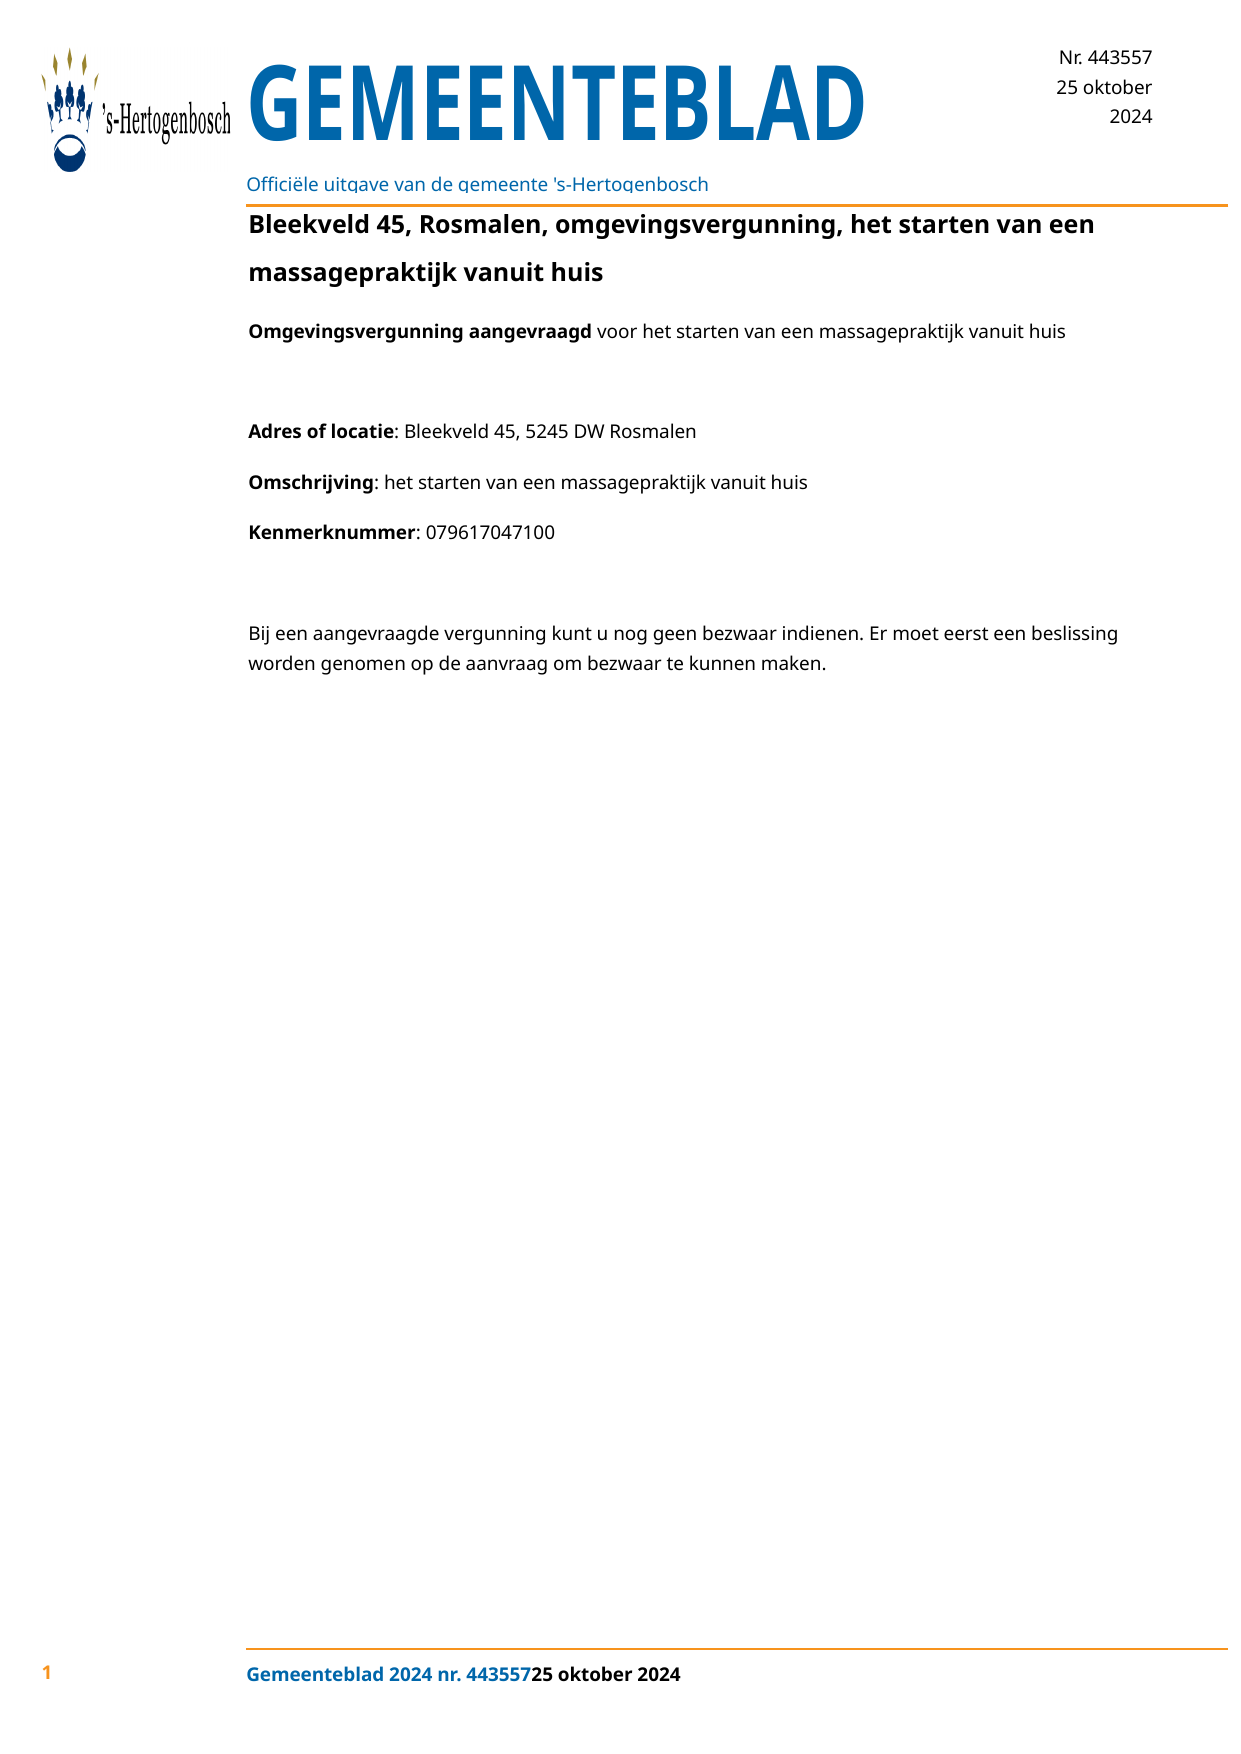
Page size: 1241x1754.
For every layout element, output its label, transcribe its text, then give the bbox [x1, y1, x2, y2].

text Omgevingsvergunning aangevraagd voor het starten van een massagepraktijk vanuit huis [248, 318, 1152, 344]
picture [41, 47, 231, 172]
text Adres of locatie: Bleekveld 45, 5245 DW Rosmalen [248, 419, 1152, 444]
text Bij een aangevraagde vergunning kunt u nog geen bezwaar indienen. Er moet eerst een beslissing worden genomen op de aanvraag om bezwaar te kunnen maken. [248, 620, 1152, 676]
text Omschrijving: het starten van een massagepraktijk vanuit huis [248, 469, 1152, 495]
text Bleekveld 45, Rosmalen, omgevingsvergunning, het starten van een massagepraktijk vanuit huis [248, 207, 1152, 288]
text Kenmerknummer: 079617047100 [248, 519, 1152, 545]
